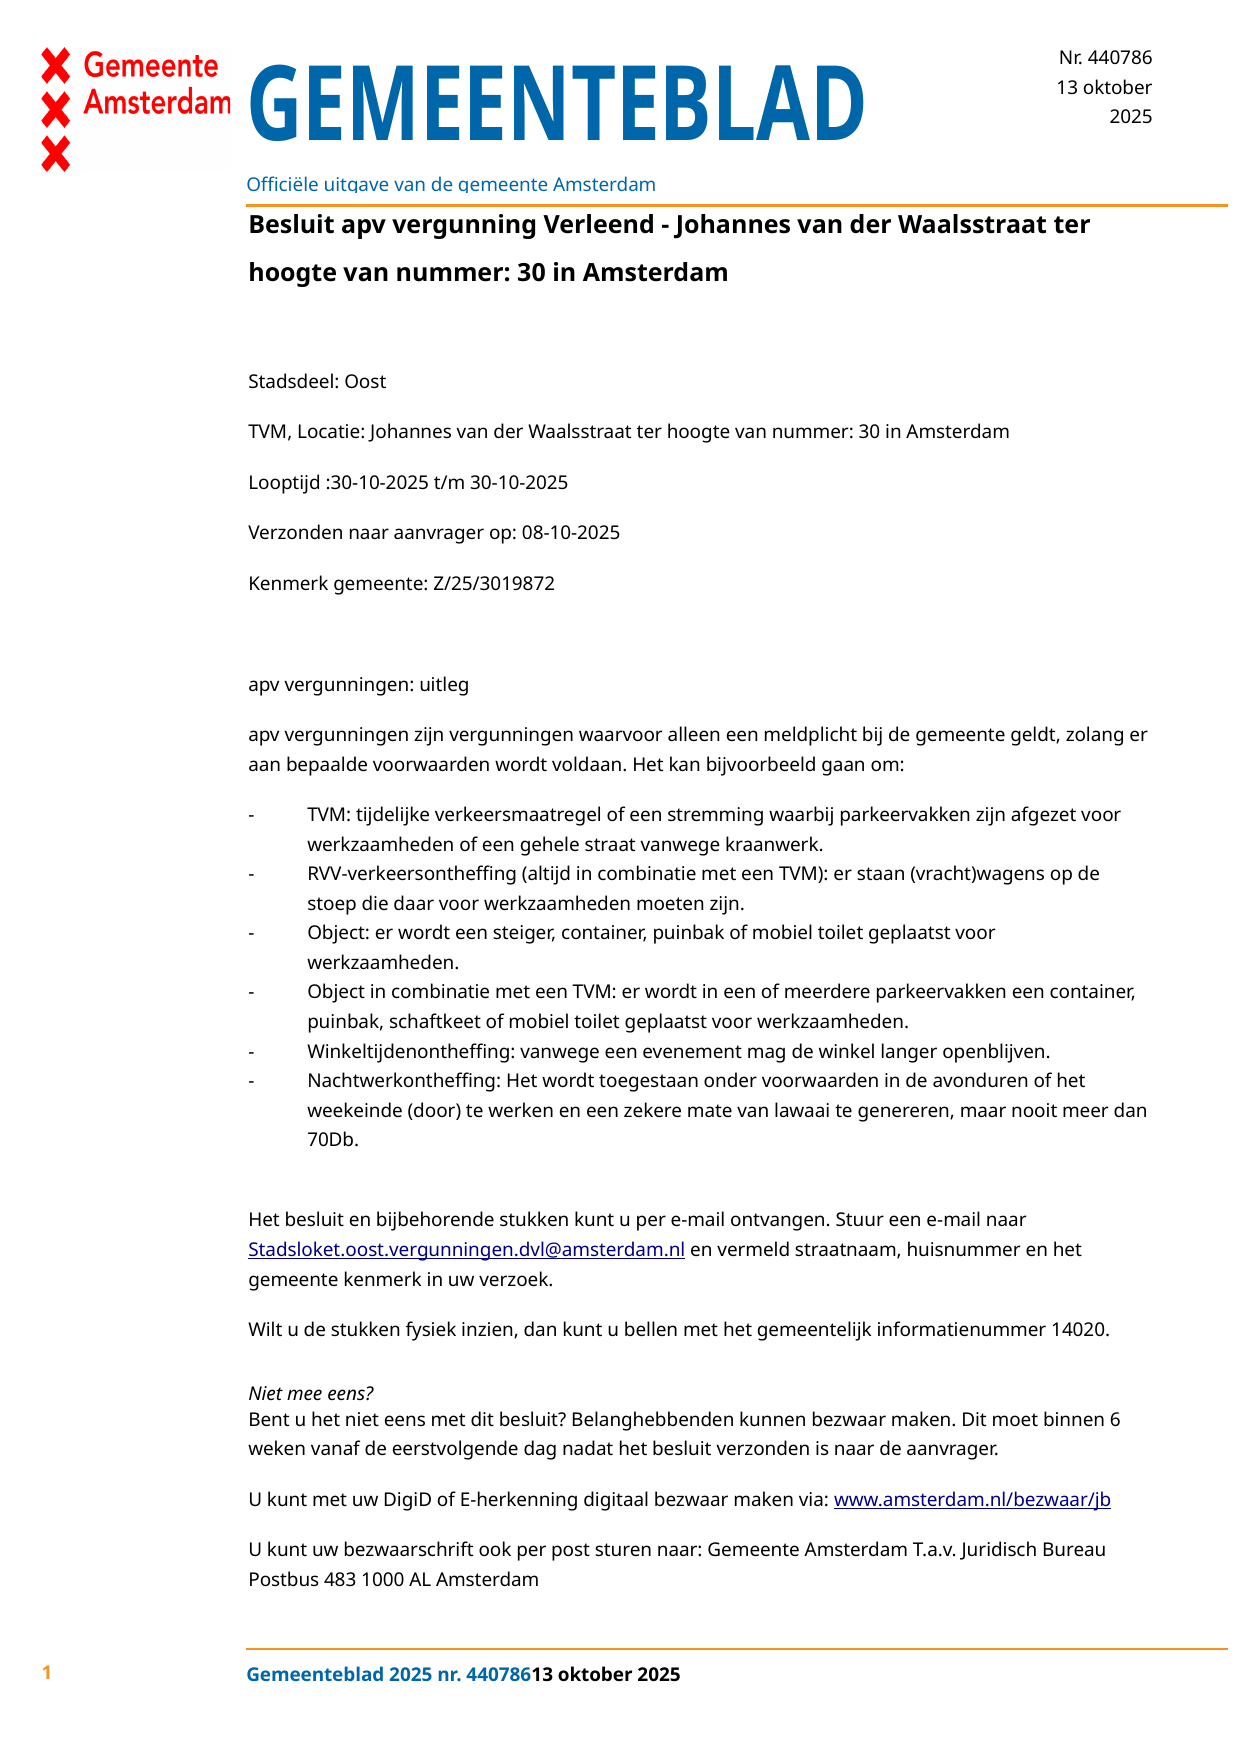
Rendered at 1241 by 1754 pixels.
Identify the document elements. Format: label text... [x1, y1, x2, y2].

list Winkeltijdenontheffing: vanwege een evenement mag de winkel langer openblijven. [248, 1038, 1152, 1064]
text Wilt u de stukken fysiek inzien, dan kunt u bellen met het gemeentelijk informatienummer 14020. [248, 1316, 1152, 1342]
text apv vergunningen: uitleg [248, 671, 1152, 697]
list TVM: tijdelijke verkeersmaatregel of een stremming waarbij parkeervakken zijn afgezet voor werkzaamheden of een gehele straat vanwege kraanwerk. [248, 801, 1152, 857]
text Looptijd :30-10-2025 t/m 30-10-2025 [248, 469, 1152, 495]
picture [41, 47, 231, 172]
list Object: er wordt een steiger, container, puinbak of mobiel toilet geplaatst voor werkzaamheden. [248, 919, 1152, 975]
text Niet mee eens? [248, 1380, 1152, 1406]
list Nachtwerkontheffing: Het wordt toegestaan onder voorwaarden in de avonduren of het weekeinde (door) te werken en een zekere mate van lawaai te genereren, maar nooit meer dan 70Db. [248, 1067, 1152, 1152]
text apv vergunningen zijn vergunningen waarvoor alleen een meldplicht bij de gemeente geldt, zolang er aan bepaalde voorwaarden wordt voldaan. Het kan bijvoorbeeld gaan om: [248, 721, 1152, 777]
text Bent u het niet eens met dit besluit? Belanghebbenden kunnen bezwaar maken. Dit moet binnen 6 weken vanaf de eerstvolgende dag nadat het besluit verzonden is naar de aanvrager. [248, 1406, 1152, 1461]
text Het besluit en bijbehorende stukken kunt u per e-mail ontvangen. Stuur een e-mail naar Stadsloket.oost.vergunningen.dvl@amsterdam.nl en vermeld straatnaam, huisnummer en het gemeente kenmerk in uw verzoek. [248, 1207, 1152, 1292]
text Kenmerk gemeente: Z/25/3019872 [248, 570, 1152, 596]
text TVM, Locatie: Johannes van der Waalsstraat ter hoogte van nummer: 30 in Amsterdam [248, 419, 1152, 444]
text U kunt met uw DigiD of E-herkenning digitaal bezwaar maken via: www.amsterdam.nl/bezwaar/jb [248, 1486, 1152, 1512]
list Object in combinatie met een TVM: er wordt in een of meerdere parkeervakken een container, puinbak, schaftkeet of mobiel toilet geplaatst voor werkzaamheden. [248, 979, 1152, 1034]
text Stadsdeel: Oost [248, 368, 1152, 394]
list RVV-verkeersontheffing (altijd in combinatie met een TVM): er staan (vracht)wagens op de stoep die daar voor werkzaamheden moeten zijn. [248, 860, 1152, 916]
text Besluit apv vergunning Verleend - Johannes van der Waalsstraat ter hoogte van nummer: 30 in Amsterdam [248, 207, 1152, 288]
text Verzonden naar aanvrager op: 08-10-2025 [248, 519, 1152, 545]
text U kunt uw bezwaarschrift ook per post sturen naar: Gemeente Amsterdam T.a.v. Juridisch Bureau Postbus 483 1000 AL Amsterdam [248, 1536, 1152, 1592]
